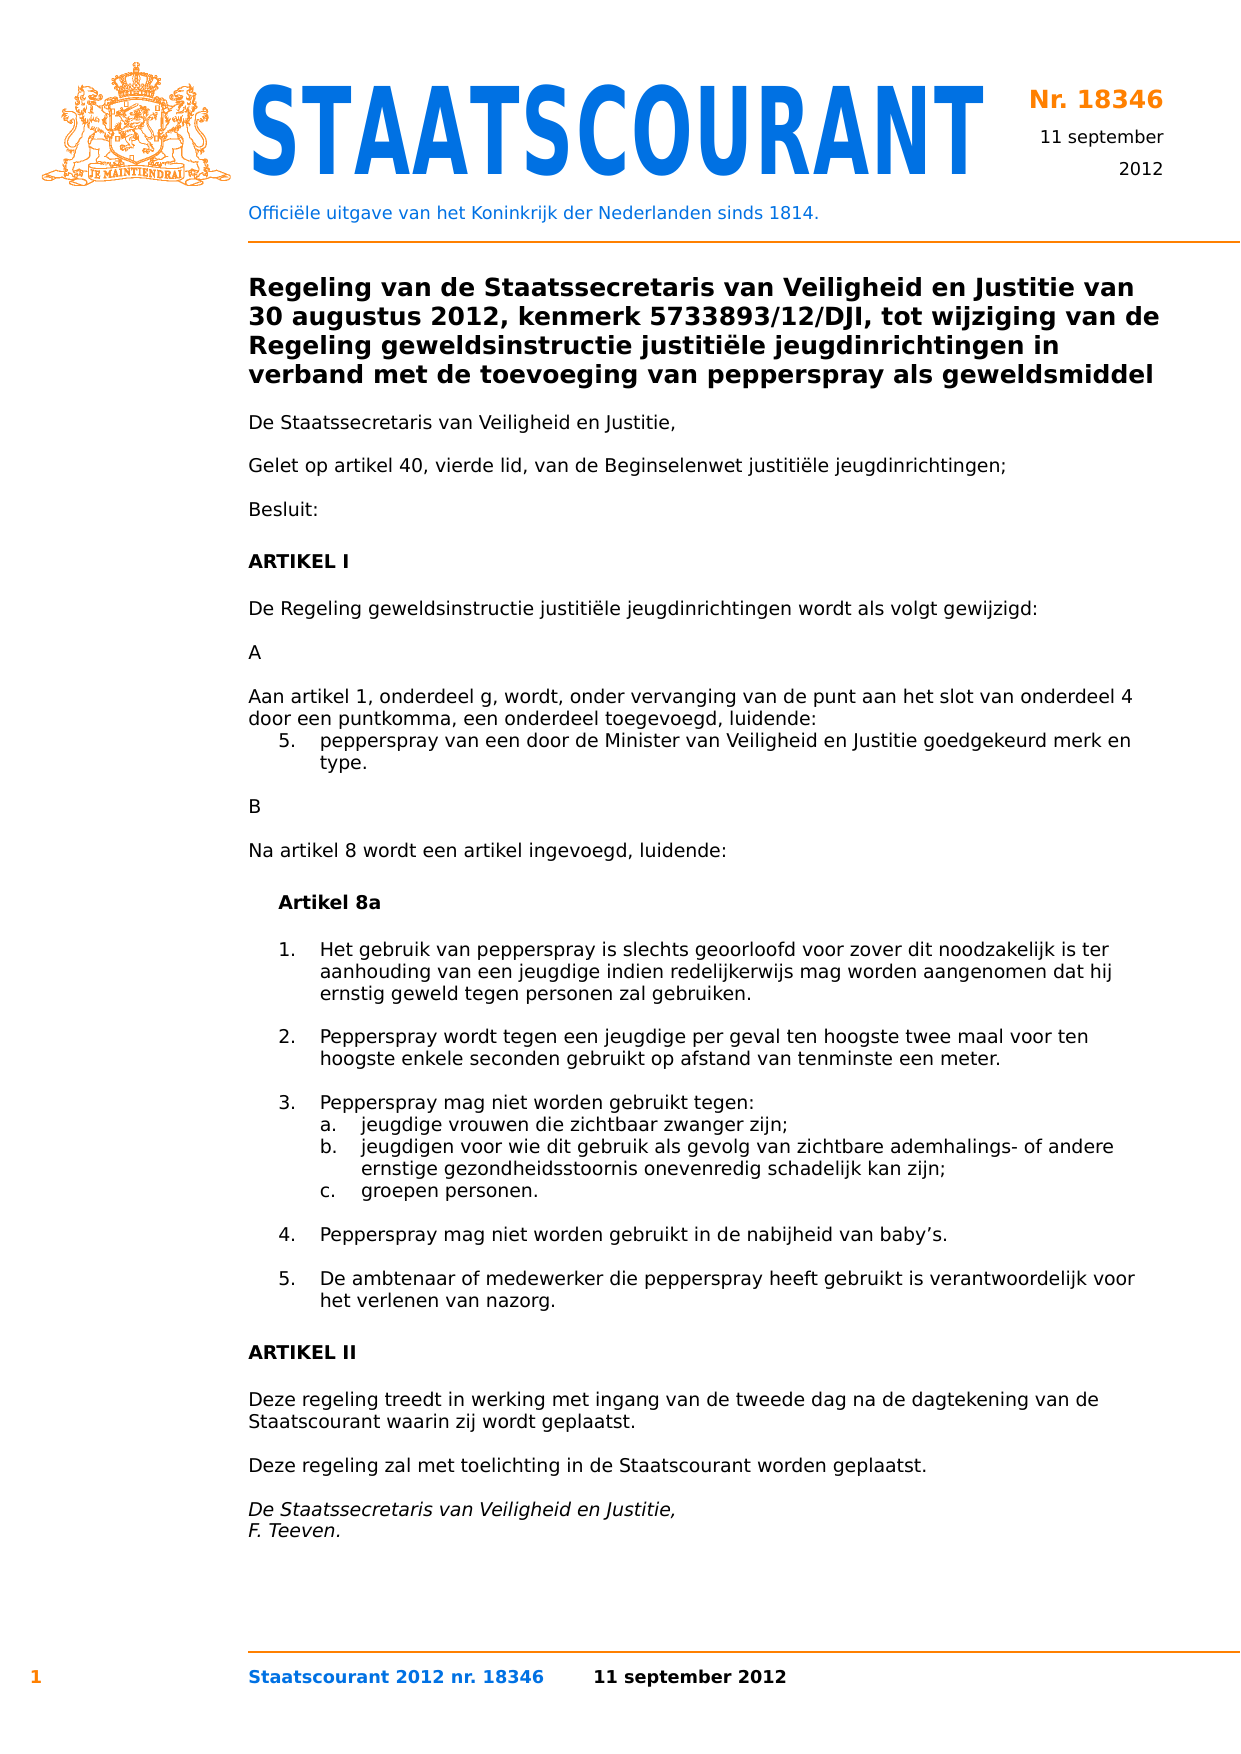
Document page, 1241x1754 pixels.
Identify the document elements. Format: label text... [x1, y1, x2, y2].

subtitle Artikel 8a [278, 892, 1163, 913]
text De Regeling geweldsinstructie justitiële jeugdinrichtingen wordt als volgt gewijzigd: [248, 598, 1163, 620]
text 4. Pepperspray mag niet worden gebruikt in de nabijheid van baby’s. [278, 1224, 1163, 1246]
subtitle Regeling van de Staatssecretaris van Veiligheid en Justitie van 30 augustus 2012, kenmerk 5733893/12/DJI, tot wijziging van de Regeling geweldsinstructie justitiële jeugdinrichtingen in verband met de toevoeging van pepperspray als geweldsmiddel [248, 273, 1163, 390]
text De Staatssecretaris van Veiligheid en Justitie, F. Teeven. [248, 1498, 1163, 1542]
picture [41, 62, 231, 186]
text De Staatssecretaris van Veiligheid en Justitie, [248, 412, 1163, 433]
text A [248, 642, 1163, 664]
text 5. pepperspray van een door de Minister van Veiligheid en Justitie goedgekeurd merk en type. [278, 730, 1163, 774]
subtitle ARTIKEL II [248, 1342, 1163, 1364]
table_header [25, 62, 248, 241]
text Deze regeling treedt in werking met ingang van de tweede dag na de dagtekening van de Staatscourant waarin zij wordt geplaatst. [248, 1389, 1163, 1433]
text a. jeugdige vrouwen die zichtbaar zwanger zijn; [319, 1114, 1163, 1136]
table_header STAATSCOURANT [248, 62, 998, 203]
table_cell Officiële uitgave van het Koninkrijk der Nederlanden sinds 1814. [248, 203, 1240, 241]
table_cell 11 september [998, 121, 1240, 153]
table_header Nr. 18346 [998, 62, 1240, 121]
text Gelet op artikel 40, vierde lid, van de Beginselenwet justitiële jeugdinrichtingen; [248, 455, 1163, 477]
subtitle ARTIKEL I [248, 551, 1163, 573]
text c. groepen personen. [319, 1180, 1163, 1202]
text Aan artikel 1, onderdeel g, wordt, onder vervanging van de punt aan het slot van onderdeel 4 door een puntkomma, een onderdeel toegevoegd, luidende: [248, 686, 1163, 730]
text 5. De ambtenaar of medewerker die pepperspray heeft gebruikt is verantwoordelijk voor het verlenen van nazorg. [278, 1268, 1163, 1312]
text Besluit: [248, 499, 1163, 521]
table_cell 2012 [998, 153, 1240, 203]
text 1. Het gebruik van pepperspray is slechts geoorloofd voor zover dit noodzakelijk is ter aanhouding van een jeugdige indien redelijkerwijs mag worden aangenomen dat hij ernstig geweld tegen personen zal gebruiken. [278, 938, 1163, 1004]
text 2. Pepperspray wordt tegen een jeugdige per geval ten hoogste twee maal voor ten hoogste enkele seconden gebruikt op afstand van tenminste een meter. [278, 1026, 1163, 1070]
text Deze regeling zal met toelichting in de Staatscourant worden geplaatst. [248, 1454, 1163, 1477]
text 3. Pepperspray mag niet worden gebruikt tegen: [278, 1092, 1163, 1114]
text B [248, 796, 1163, 818]
text Na artikel 8 wordt een artikel ingevoegd, luidende: [248, 839, 1163, 862]
text b. jeugdigen voor wie dit gebruik als gevolg van zichtbare ademhalings- of andere ernstige gezondheidsstoornis onevenredig schadelijk kan zijn; [319, 1136, 1163, 1180]
